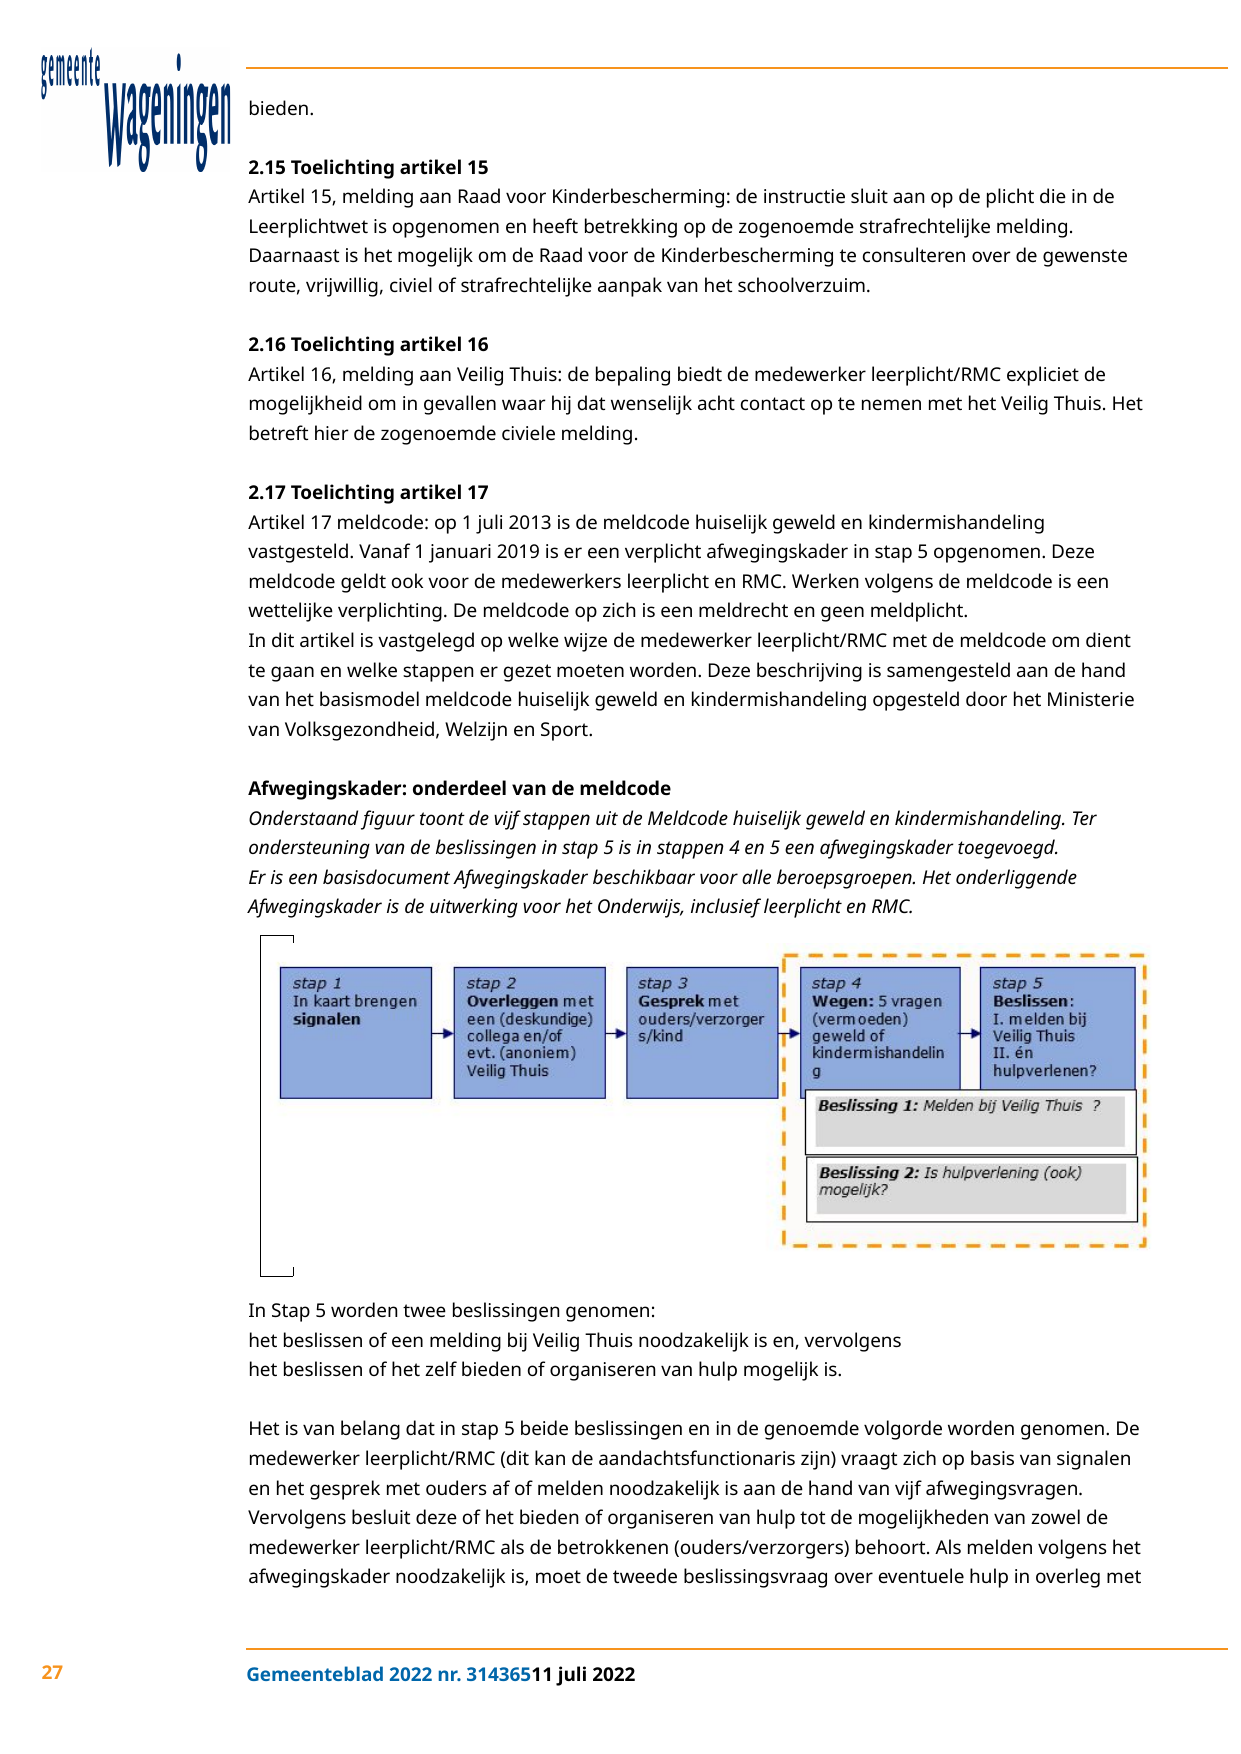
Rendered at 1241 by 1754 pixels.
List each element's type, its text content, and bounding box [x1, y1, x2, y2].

text Er is een basisdocument Afwegingskader beschikbaar voor alle beroepsgroepen. Het onderliggende Afwegingskader is de uitwerking voor het Onderwijs, inclusief leerplicht en RMC. [248, 864, 1152, 919]
text bieden. [248, 95, 1152, 121]
text 2.15 Toelichting artikel 15 [248, 154, 1152, 180]
text Artikel 16, melding aan Veilig Thuis: de bepaling biedt de medewerker leerplicht/RMC expliciet de mogelijkheid om in gevallen waar hij dat wenselijk acht contact op te nemen met het Veilig Thuis. Het betreft hier de zogenoemde civiele melding. [248, 361, 1152, 446]
text 2.17 Toelichting artikel 17 [248, 479, 1152, 505]
text Onderstaand figuur toont de vijf stappen uit de Meldcode huiselijk geweld en kindermishandeling. Ter ondersteuning van de beslissingen in stap 5 is in stappen 4 en 5 een afwegingskader toegevoegd. [248, 805, 1152, 860]
text Het is van belang dat in stap 5 beide beslissingen en in de genoemde volgorde worden genomen. De medewerker leerplicht/RMC (dit kan de aandachtsfunctionaris zijn) vraagt zich op basis van signalen en het gesprek met ouders af of melden noodzakelijk is aan de hand van vijf afwegingsvragen. Vervolgens besluit deze of het bieden of organiseren van hulp tot de mogelijkheden van zowel de medewerker leerplicht/RMC als de betrokkenen (ouders/verzorgers) behoort. Als melden volgens het afwegingskader noodzakelijk is, moet de tweede beslissingsvraag over eventuele hulp in overleg met [248, 1416, 1152, 1589]
text Afwegingskader: onderdeel van de meldcode [248, 775, 1152, 801]
text Artikel 17 meldcode: op 1 juli 2013 is de meldcode huiselijk geweld en kindermishandeling vastgesteld. Vanaf 1 januari 2019 is er een verplicht afwegingskader in stap 5 opgenomen. Deze meldcode geldt ook voor de medewerkers leerplicht en RMC. Werken volgens de meldcode is een wettelijke verplichting. De meldcode op zich is een meldrecht en geen meldplicht. [248, 509, 1152, 623]
text het beslissen of een melding bij Veilig Thuis noodzakelijk is en, vervolgens [248, 1327, 1152, 1353]
text Artikel 15, melding aan Raad voor Kinderbescherming: de instructie sluit aan op de plicht die in de Leerplichtwet is opgenomen en heeft betrekking op de zogenoemde strafrechtelijke melding. Daarnaast is het mogelijk om de Raad voor de Kinderbescherming te consulteren over de gewenste route, vrijwillig, civiel of strafrechtelijke aanpak van het schoolverzuim. [248, 183, 1152, 298]
picture [41, 47, 231, 172]
picture [268, 943, 1155, 1267]
text 2.16 Toelichting artikel 16 [248, 331, 1152, 357]
text In Stap 5 worden twee beslissingen genomen: [248, 1297, 1152, 1323]
text het beslissen of het zelf bieden of organiseren van hulp mogelijk is. [248, 1356, 1152, 1382]
text In dit artikel is vastgelegd op welke wijze de medewerker leerplicht/RMC met de meldcode om dient te gaan en welke stappen er gezet moeten worden. Deze beschrijving is samengesteld aan de hand van het basismodel meldcode huiselijk geweld en kindermishandeling opgesteld door het Ministerie van Volksgezondheid, Welzijn en Sport. [248, 627, 1152, 742]
